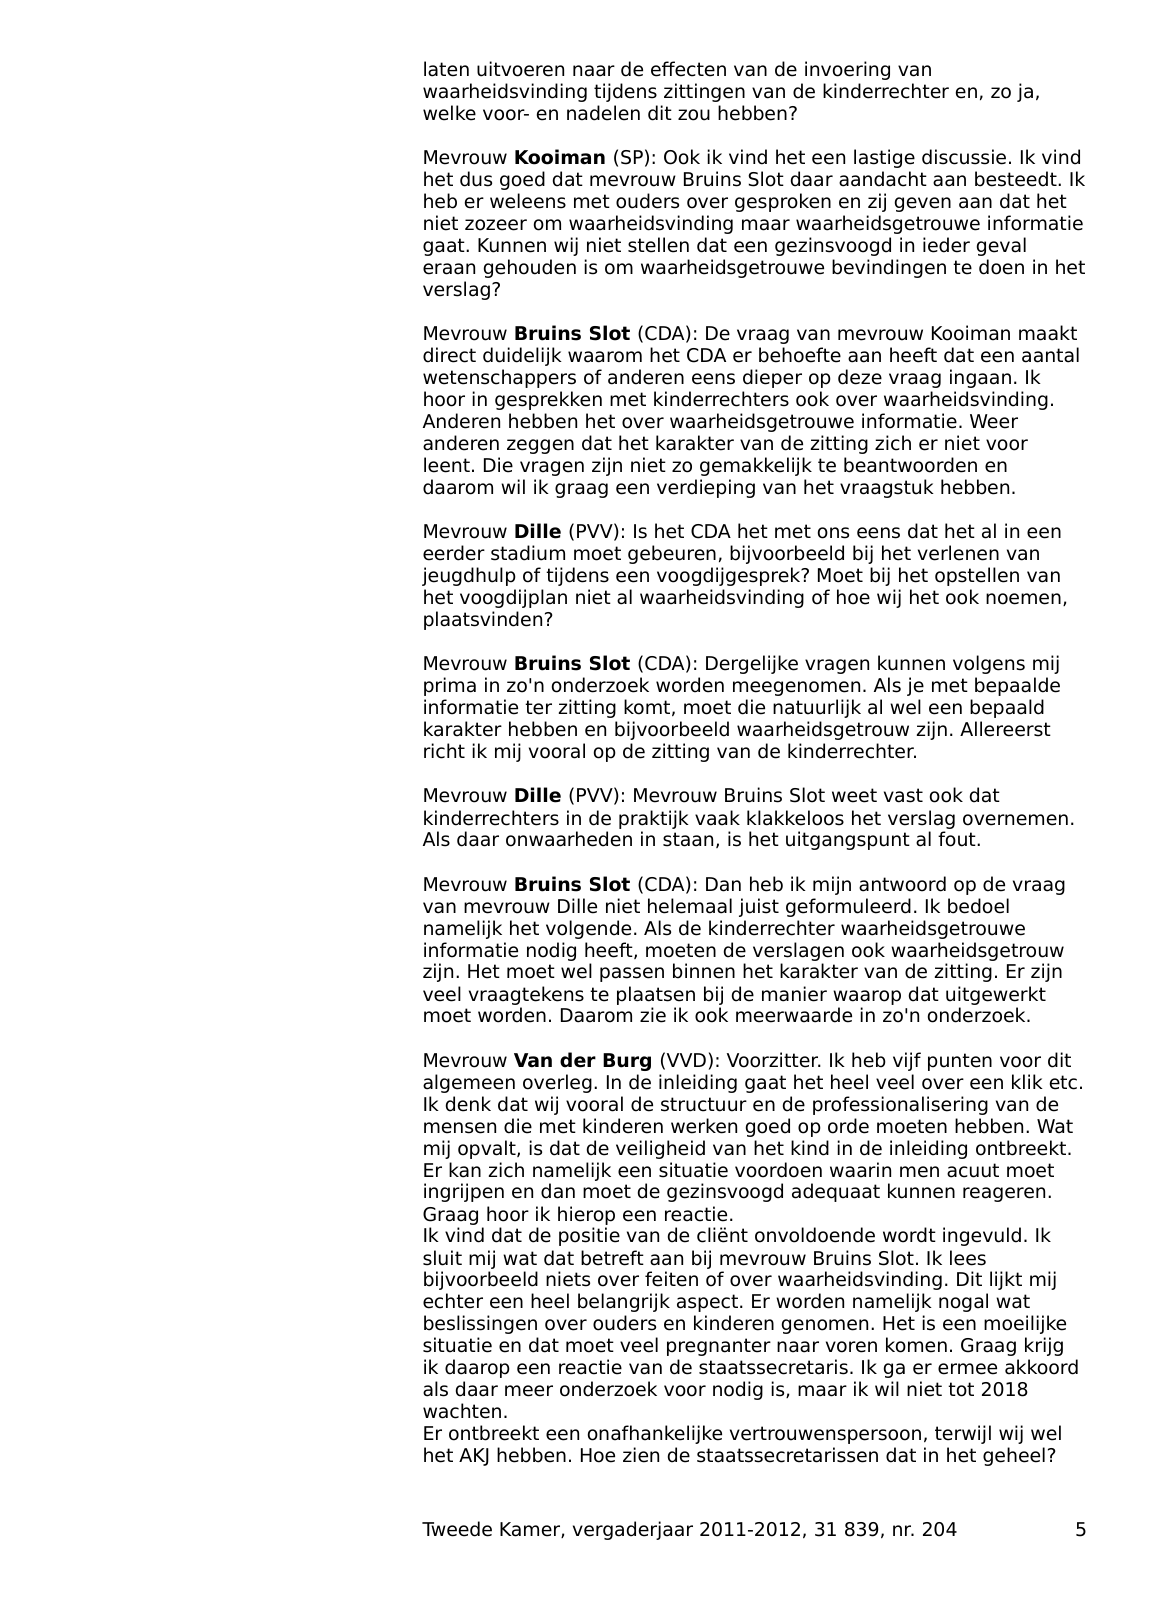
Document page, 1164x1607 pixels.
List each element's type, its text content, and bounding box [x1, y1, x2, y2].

text Mevrouw Dille (PVV): Is het CDA het met ons eens dat het al in een eerder stadium moet gebeuren, bijvoorbeeld bij het verlenen van jeugdhulp of tijdens een voogdijgesprek? Moet bij het opstellen van het voogdijplan niet al waarheidsvinding of hoe wij het ook noemen, plaatsvinden? [422, 521, 1087, 631]
text Er ontbreekt een onafhankelijke vertrouwenspersoon, terwijl wij wel het AKJ hebben. Hoe zien de staatssecretarissen dat in het geheel? [422, 1423, 1087, 1467]
text Mevrouw Kooiman (SP): Ook ik vind het een lastige discussie. Ik vind het dus goed dat mevrouw Bruins Slot daar aandacht aan besteedt. Ik heb er weleens met ouders over gesproken en zij geven aan dat het niet zozeer om waarheidsvinding maar waarheidsgetrouwe informatie gaat. Kunnen wij niet stellen dat een gezinsvoogd in ieder geval eraan gehouden is om waarheidsgetrouwe bevindingen te doen in het verslag? [422, 147, 1087, 301]
text laten uitvoeren naar de effecten van de invoering van waarheidsvinding tijdens zittingen van de kinderrechter en, zo ja, welke voor- en nadelen dit zou hebben? [422, 59, 1087, 125]
text Mevrouw Dille (PVV): Mevrouw Bruins Slot weet vast ook dat kinderrechters in de praktijk vaak klakkeloos het verslag overnemen. Als daar onwaarheden in staan, is het uitgangspunt al fout. [422, 785, 1087, 851]
text Mevrouw Van der Burg (VVD): Voorzitter. Ik heb vijf punten voor dit algemeen overleg. In de inleiding gaat het heel veel over een klik etc. Ik denk dat wij vooral de structuur en de professionalisering van de mensen die met kinderen werken goed op orde moeten hebben. Wat mij opvalt, is dat de veiligheid van het kind in de inleiding ontbreekt. Er kan zich namelijk een situatie voordoen waarin men acuut moet ingrijpen en dan moet de gezinsvoogd adequaat kunnen reageren. Graag hoor ik hierop een reactie. [422, 1049, 1087, 1225]
text Mevrouw Bruins Slot (CDA): Dan heb ik mijn antwoord op de vraag van mevrouw Dille niet helemaal juist geformuleerd. Ik bedoel namelijk het volgende. Als de kinderrechter waarheidsgetrouwe informatie nodig heeft, moeten de verslagen ook waarheidsgetrouw zijn. Het moet wel passen binnen het karakter van de zitting. Er zijn veel vraagtekens te plaatsen bij de manier waarop dat uitgewerkt moet worden. Daarom zie ik ook meerwaarde in zo'n onderzoek. [422, 873, 1087, 1027]
text Mevrouw Bruins Slot (CDA): Dergelijke vragen kunnen volgens mij prima in zo'n onderzoek worden meegenomen. Als je met bepaalde informatie ter zitting komt, moet die natuurlijk al wel een bepaald karakter hebben en bijvoorbeeld waarheidsgetrouw zijn. Allereerst richt ik mij vooral op de zitting van de kinderrechter. [422, 653, 1087, 763]
text Ik vind dat de positie van de cliënt onvoldoende wordt ingevuld. Ik sluit mij wat dat betreft aan bij mevrouw Bruins Slot. Ik lees bijvoorbeeld niets over feiten of over waarheidsvinding. Dit lijkt mij echter een heel belangrijk aspect. Er worden namelijk nogal wat beslissingen over ouders en kinderen genomen. Het is een moeilijke situatie en dat moet veel pregnanter naar voren komen. Graag krijg ik daarop een reactie van de staatssecretaris. Ik ga er ermee akkoord als daar meer onderzoek voor nodig is, maar ik wil niet tot 2018 wachten. [422, 1225, 1087, 1423]
text Mevrouw Bruins Slot (CDA): De vraag van mevrouw Kooiman maakt direct duidelijk waarom het CDA er behoefte aan heeft dat een aantal wetenschappers of anderen eens dieper op deze vraag ingaan. Ik hoor in gesprekken met kinderrechters ook over waarheidsvinding. Anderen hebben het over waarheidsgetrouwe informatie. Weer anderen zeggen dat het karakter van de zitting zich er niet voor leent. Die vragen zijn niet zo gemakkelijk te beantwoorden en daarom wil ik graag een verdieping van het vraagstuk hebben. [422, 323, 1087, 499]
